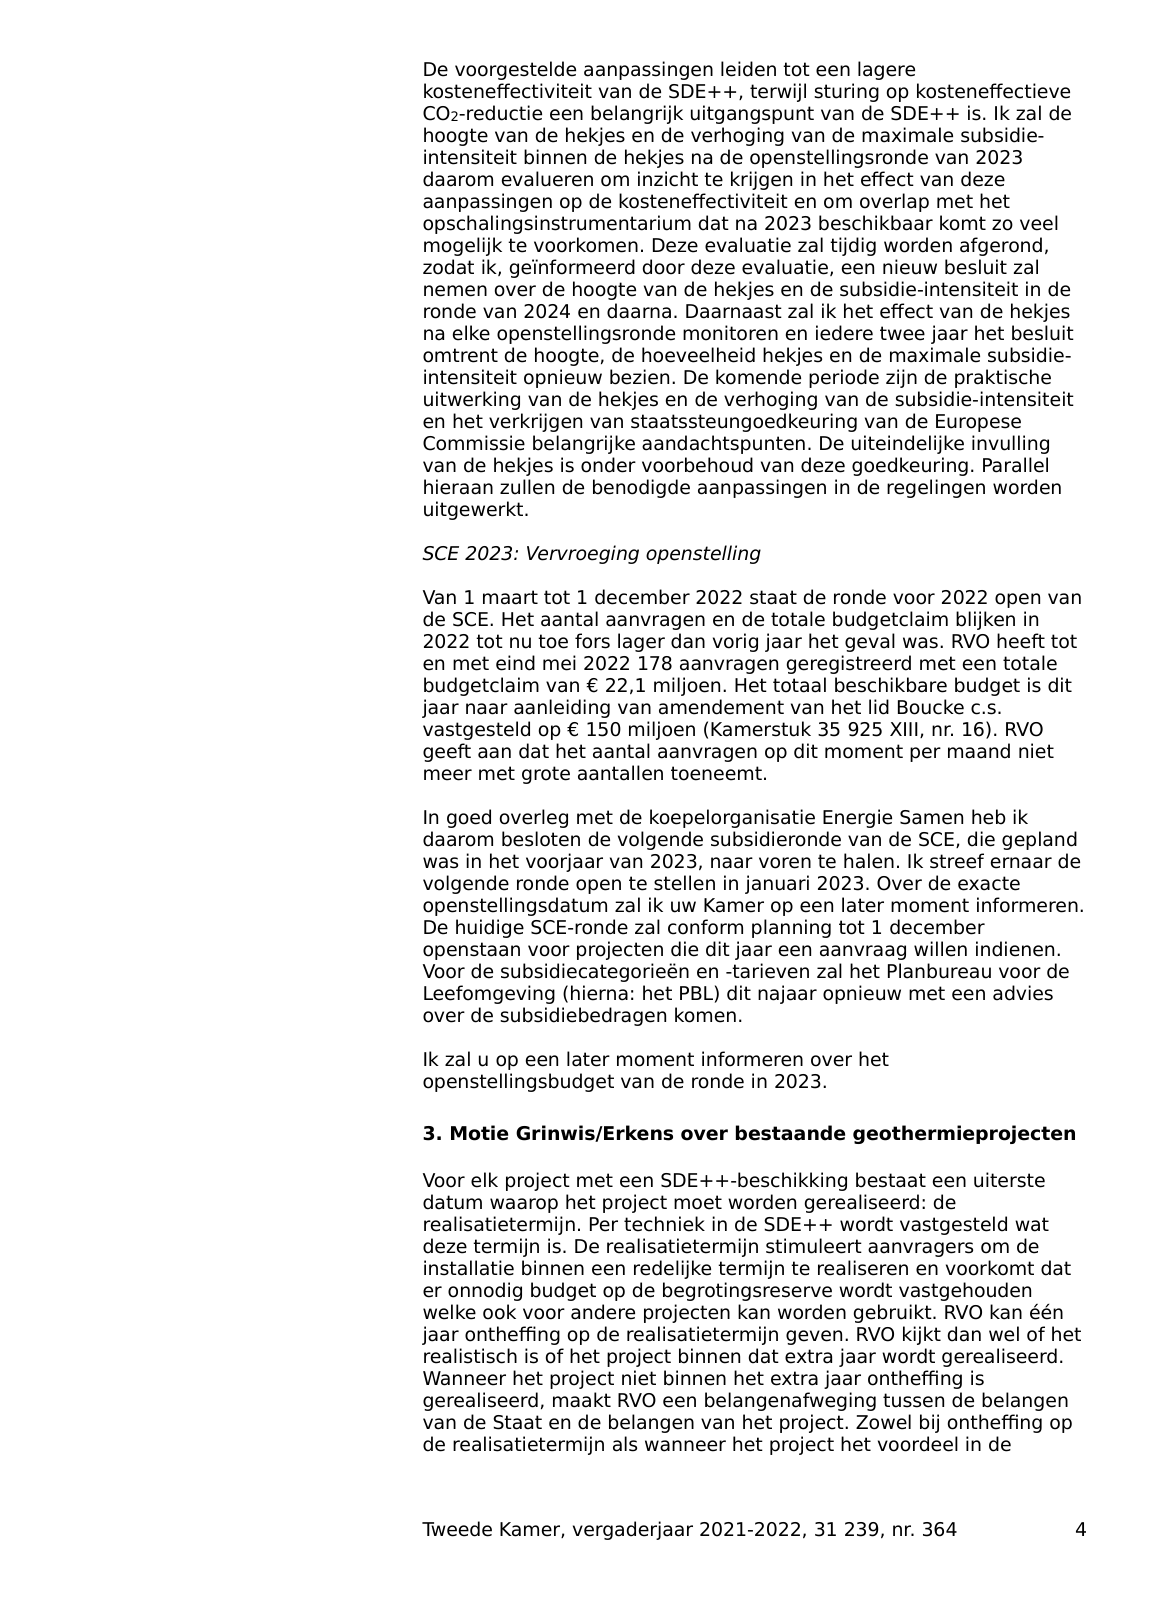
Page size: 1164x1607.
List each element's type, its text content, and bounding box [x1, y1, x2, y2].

text Voor elk project met een SDE++-beschikking bestaat een uiterste datum waarop het project moet worden gerealiseerd: de realisatietermijn. Per techniek in de SDE++ wordt vastgesteld wat deze termijn is. De realisatietermijn stimuleert aanvragers om de installatie binnen een redelijke termijn te realiseren en voorkomt dat er onnodig budget op de begrotingsreserve wordt vastgehouden welke ook voor andere projecten kan worden gebruikt. RVO kan één jaar ontheffing op de realisatietermijn geven. RVO kijkt dan wel of het realistisch is of het project binnen dat extra jaar wordt gerealiseerd. Wanneer het project niet binnen het extra jaar ontheffing is gerealiseerd, maakt RVO een belangenafweging tussen de belangen van de Staat en de belangen van het project. Zowel bij ontheffing op de realisatietermijn als wanneer het project het voordeel in de [422, 1170, 1087, 1456]
subtitle 3. Motie Grinwis/Erkens over bestaande geothermieprojecten [422, 1123, 1087, 1145]
text De voorgestelde aanpassingen leiden tot een lagere kosteneffectiviteit van de SDE++, terwijl sturing op kosteneffectieve CO2-reductie een belangrijk uitgangspunt van de SDE++ is. Ik zal de hoogte van de hekjes en de verhoging van de maximale subsidie-intensiteit binnen de hekjes na de openstellingsronde van 2023 daarom evalueren om inzicht te krijgen in het effect van deze aanpassingen op de kosteneffectiviteit en om overlap met het opschalingsinstrumentarium dat na 2023 beschikbaar komt zo veel mogelijk te voorkomen. Deze evaluatie zal tijdig worden afgerond, zodat ik, geïnformeerd door deze evaluatie, een nieuw besluit zal nemen over de hoogte van de hekjes en de subsidie-intensiteit in de ronde van 2024 en daarna. Daarnaast zal ik het effect van de hekjes na elke openstellingsronde monitoren en iedere twee jaar het besluit omtrent de hoogte, de hoeveelheid hekjes en de maximale subsidie-intensiteit opnieuw bezien. De komende periode zijn de praktische uitwerking van de hekjes en de verhoging van de subsidie-intensiteit en het verkrijgen van staatssteungoedkeuring van de Europese Commissie belangrijke aandachtspunten. De uiteindelijke invulling van de hekjes is onder voorbehoud van deze goedkeuring. Parallel hieraan zullen de benodigde aanpassingen in de regelingen worden uitgewerkt. [422, 59, 1087, 521]
text Ik zal u op een later moment informeren over het openstellingsbudget van de ronde in 2023. [422, 1049, 1087, 1093]
text In goed overleg met de koepelorganisatie Energie Samen heb ik daarom besloten de volgende subsidieronde van de SCE, die gepland was in het voorjaar van 2023, naar voren te halen. Ik streef ernaar de volgende ronde open te stellen in januari 2023. Over de exacte openstellingsdatum zal ik uw Kamer op een later moment informeren. De huidige SCE-ronde zal conform planning tot 1 december openstaan voor projecten die dit jaar een aanvraag willen indienen. Voor de subsidiecategorieën en -tarieven zal het Planbureau voor de Leefomgeving (hierna: het PBL) dit najaar opnieuw met een advies over de subsidiebedragen komen. [422, 807, 1087, 1027]
subtitle SCE 2023: Vervroeging openstelling [422, 543, 1087, 565]
text Van 1 maart tot 1 december 2022 staat de ronde voor 2022 open van de SCE. Het aantal aanvragen en de totale budgetclaim blijken in 2022 tot nu toe fors lager dan vorig jaar het geval was. RVO heeft tot en met eind mei 2022 178 aanvragen geregistreerd met een totale budgetclaim van € 22,1 miljoen. Het totaal beschikbare budget is dit jaar naar aanleiding van amendement van het lid Boucke c.s. vastgesteld op € 150 miljoen (Kamerstuk 35 925 XIII, nr. 16). RVO geeft aan dat het aantal aanvragen op dit moment per maand niet meer met grote aantallen toeneemt. [422, 587, 1087, 785]
